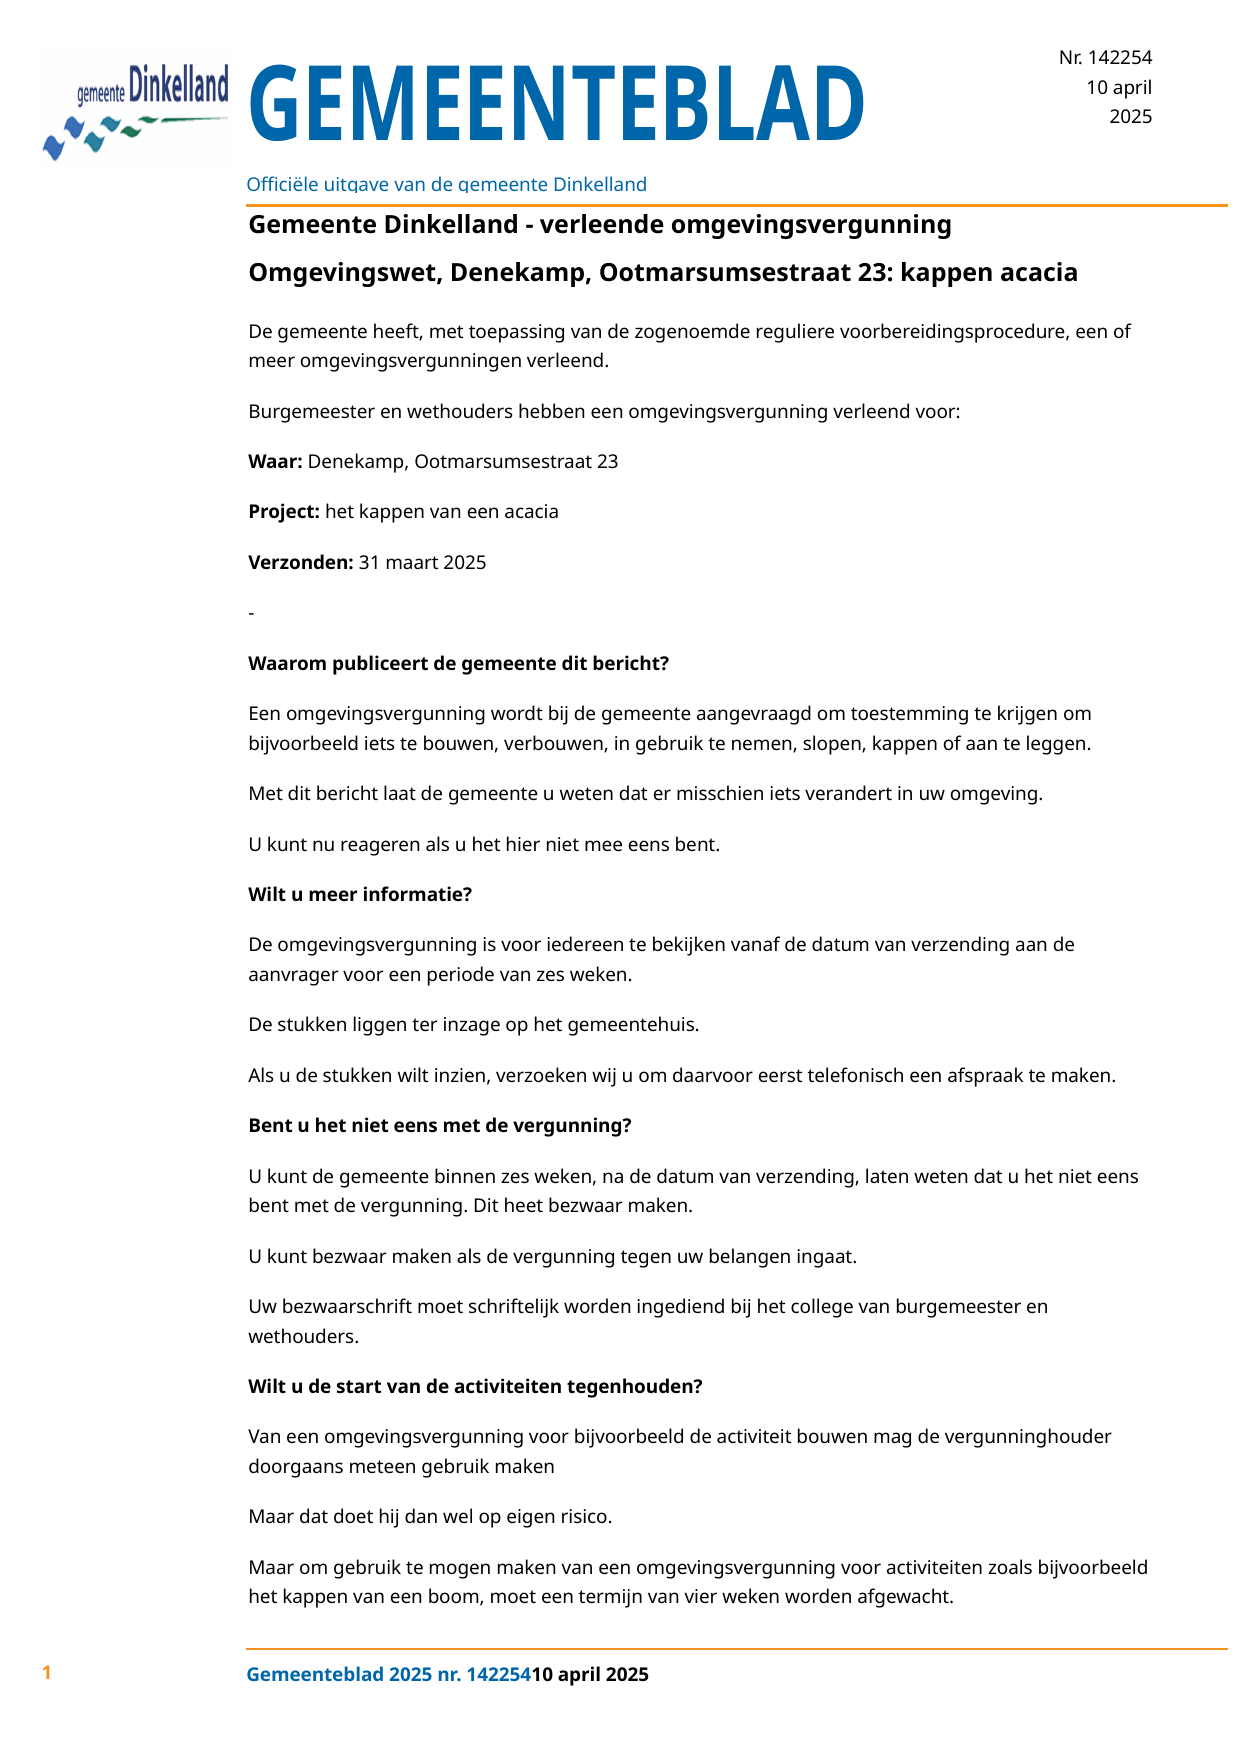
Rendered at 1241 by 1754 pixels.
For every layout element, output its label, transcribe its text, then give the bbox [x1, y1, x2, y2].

text Als u de stukken wilt inzien, verzoeken wij u om daarvoor eerst telefonisch een afspraak te maken. [248, 1062, 1152, 1088]
text Wilt u meer informatie? [248, 881, 1152, 907]
text U kunt bezwaar maken als de vergunning tegen uw belangen ingaat. [248, 1243, 1152, 1269]
text De stukken liggen ter inzage op het gemeentehuis. [248, 1012, 1152, 1037]
text Maar om gebruik te mogen maken van een omgevingsvergunning voor activiteiten zoals bijvoorbeeld het kappen van een boom, moet een termijn van vier weken worden afgewacht. [248, 1554, 1152, 1609]
text Burgemeester en wethouders hebben een omgevingsvergunning verleend voor: [248, 398, 1152, 424]
text Waar: Denekamp, Ootmarsumsestraat 23 [248, 448, 1152, 474]
text U kunt de gemeente binnen zes weken, na de datum van verzending, laten weten dat u het niet eens bent met de vergunning. Dit heet bezwaar maken. [248, 1163, 1152, 1218]
text De gemeente heeft, met toepassing van de zogenoemde reguliere voorbereidingsprocedure, een of meer omgevingsvergunningen verleend. [248, 318, 1152, 373]
text Maar dat doet hij dan wel op eigen risico. [248, 1504, 1152, 1529]
text Met dit bericht laat de gemeente u weten dat er misschien iets verandert in uw omgeving. [248, 780, 1152, 806]
text Uw bezwaarschrift moet schriftelijk worden ingediend bij het college van burgemeester en wethouders. [248, 1293, 1152, 1349]
text Van een omgevingsvergunning voor bijvoorbeeld de activiteit bouwen mag de vergunninghouder doorgaans meteen gebruik maken [248, 1424, 1152, 1479]
text Project: het kappen van een acacia [248, 499, 1152, 524]
text Wilt u de start van de activiteiten tegenhouden? [248, 1373, 1152, 1399]
text - [248, 599, 1152, 625]
text U kunt nu reageren als u het hier niet mee eens bent. [248, 831, 1152, 857]
text De omgevingsvergunning is voor iedereen te bekijken vanaf de datum van verzending aan de aanvrager voor een periode van zes weken. [248, 932, 1152, 987]
text Gemeente Dinkelland - verleende omgevingsvergunning Omgevingswet, Denekamp, Ootmarsumsestraat 23: kappen acacia [248, 207, 1152, 288]
text Verzonden: 31 maart 2025 [248, 549, 1152, 575]
picture [41, 47, 231, 172]
text Waarom publiceert de gemeente dit bericht? [248, 650, 1152, 676]
text Een omgevingsvergunning wordt bij de gemeente aangevraagd om toestemming te krijgen om bijvoorbeeld iets te bouwen, verbouwen, in gebruik te nemen, slopen, kappen of aan te leggen. [248, 700, 1152, 756]
text Bent u het niet eens met de vergunning? [248, 1112, 1152, 1138]
